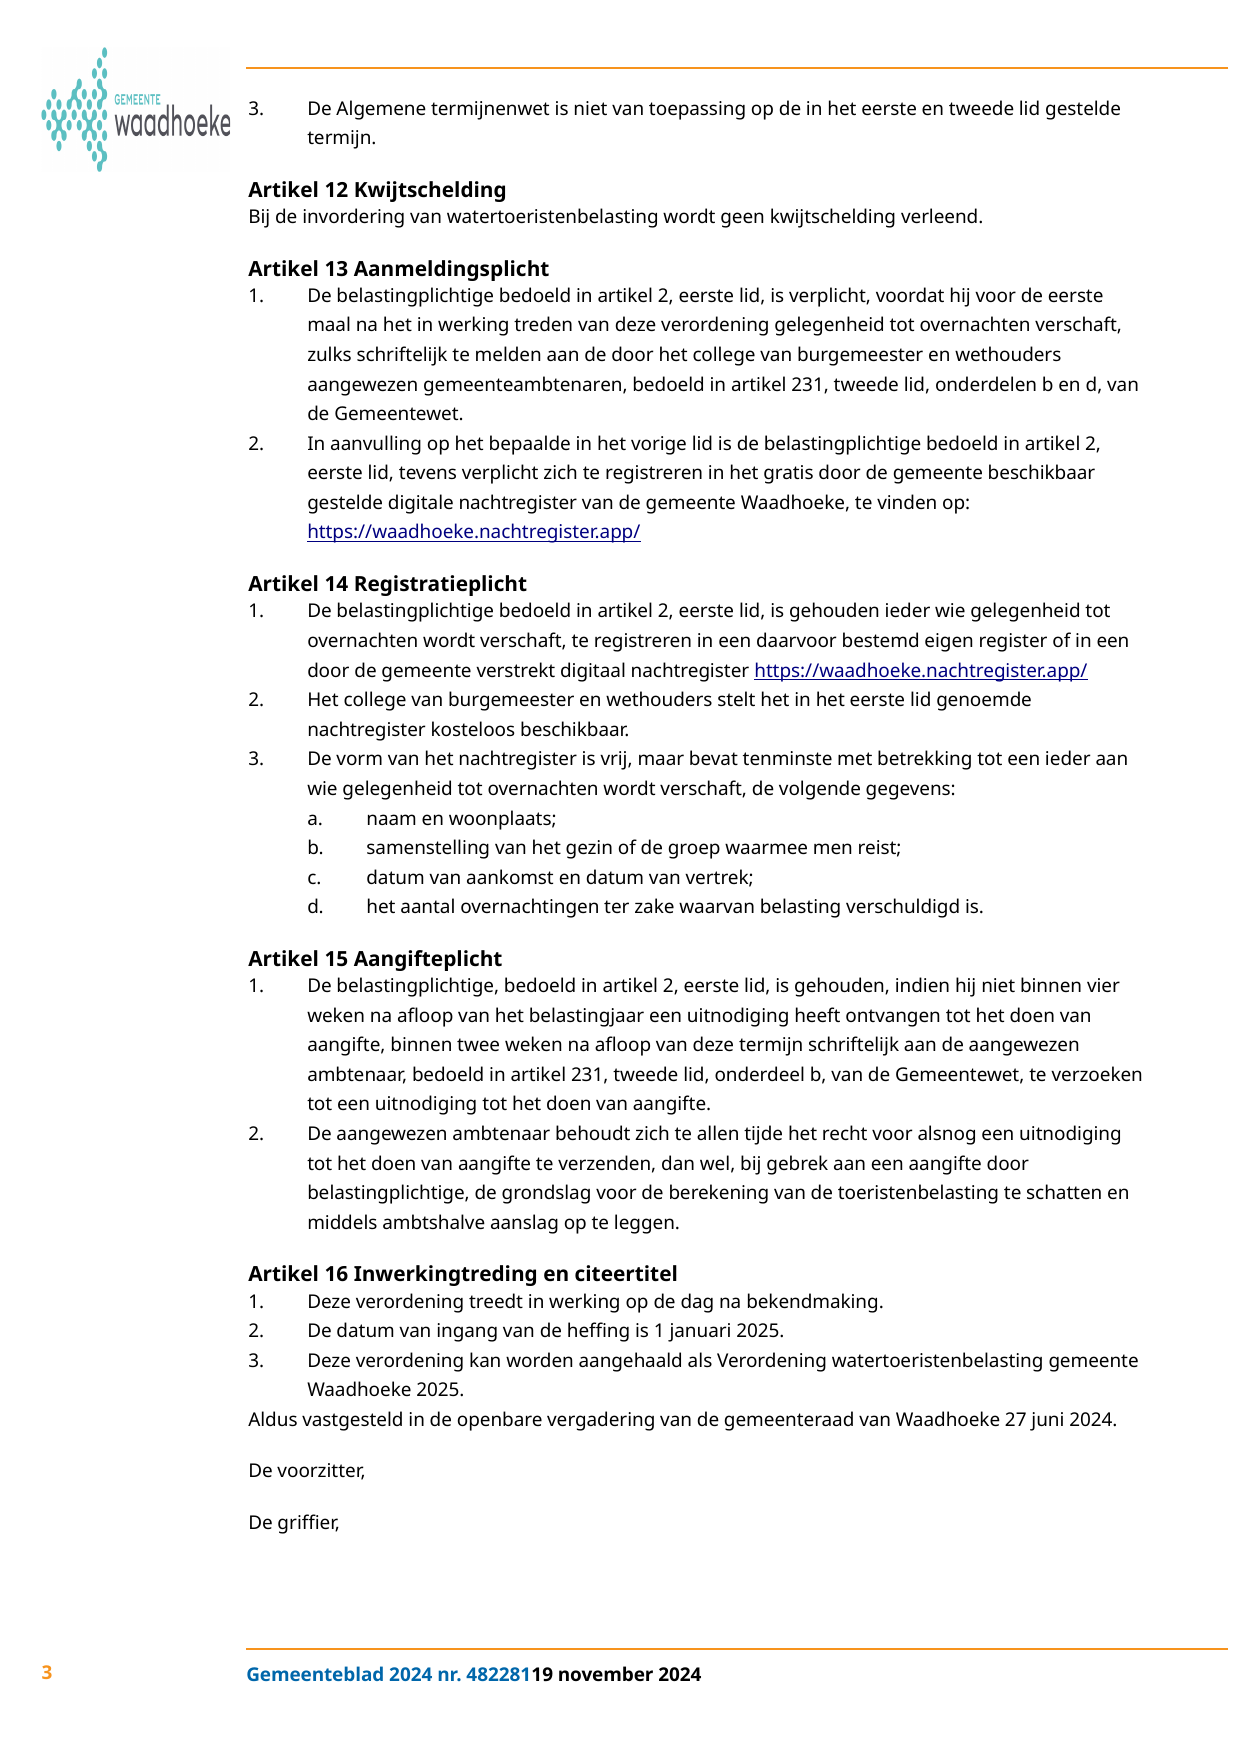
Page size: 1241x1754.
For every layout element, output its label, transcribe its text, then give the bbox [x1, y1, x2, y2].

list De vorm van het nachtregister is vrij, maar bevat tenminste met betrekking tot een ieder aan wie gelegenheid tot overnachten wordt verschaft, de volgende gegevens: [248, 746, 1152, 801]
list Deze verordening kan worden aangehaald als Verordening watertoeristenbelasting gemeente Waadhoeke 2025. [248, 1347, 1152, 1402]
picture [41, 47, 231, 172]
text Artikel 16 Inwerkingtreding en citeertitel [248, 1259, 1152, 1288]
list naam en woonplaats; [307, 805, 1152, 830]
list De aangewezen ambtenaar behoudt zich te allen tijde het recht voor alsnog een uitnodiging tot het doen van aangifte te verzenden, dan wel, bij gebrek aan een aangifte door belastingplichtige, de grondslag voor de berekening van de toeristenbelasting te schatten en middels ambtshalve aanslag op te leggen. [248, 1120, 1152, 1235]
list De belastingplichtige bedoeld in artikel 2, eerste lid, is verplicht, voordat hij voor de eerste maal na het in werking treden van deze verordening gelegenheid tot overnachten verschaft, zulks schriftelijk te melden aan de door het college van burgemeester en wethouders aangewezen gemeenteambtenaren, bedoeld in artikel 231, tweede lid, onderdelen b en d, van de Gemeentewet. [248, 282, 1152, 426]
text Bij de invordering van watertoeristenbelasting wordt geen kwijtschelding verleend. [248, 203, 1152, 229]
list Het college van burgemeester en wethouders stelt het in het eerste lid genoemde nachtregister kosteloos beschikbaar. [248, 686, 1152, 742]
list datum van aankomst en datum van vertrek; [307, 864, 1152, 889]
text Artikel 14 Registratieplicht [248, 569, 1152, 598]
list In aanvulling op het bepaalde in het vorige lid is de belastingplichtige bedoeld in artikel 2, eerste lid, tevens verplicht zich te registreren in het gratis door de gemeente beschikbaar gestelde digitale nachtregister van de gemeente Waadhoeke, te vinden op: https://waadhoeke.nachtregister.app/ [248, 430, 1152, 544]
text Artikel 13 Aanmeldingsplicht [248, 254, 1152, 282]
text Aldus vastgesteld in de openbare vergadering van de gemeenteraad van Waadhoeke 27 juni 2024. [248, 1406, 1152, 1432]
list Deze verordening treedt in werking op de dag na bekendmaking. [248, 1288, 1152, 1313]
text De griffier, [248, 1509, 1152, 1535]
list het aantal overnachtingen ter zake waarvan belasting verschuldigd is. [307, 893, 1152, 919]
list De belastingplichtige bedoeld in artikel 2, eerste lid, is gehouden ieder wie gelegenheid tot overnachten wordt verschaft, te registreren in een daarvoor bestemd eigen register of in een door de gemeente verstrekt digitaal nachtregister https://waadhoeke.nachtregister.app/ [248, 598, 1152, 682]
list samenstelling van het gezin of de groep waarmee men reist; [307, 834, 1152, 860]
text Artikel 15 Aangifteplicht [248, 944, 1152, 972]
list De datum van ingang van de heffing is 1 januari 2025. [248, 1317, 1152, 1343]
text De voorzitter, [248, 1458, 1152, 1483]
text Artikel 12 Kwijtschelding [248, 175, 1152, 203]
list De belastingplichtige, bedoeld in artikel 2, eerste lid, is gehouden, indien hij niet binnen vier weken na afloop van het belastingjaar een uitnodiging heeft ontvangen tot het doen van aangifte, binnen twee weken na afloop van deze termijn schriftelijk aan de aangewezen ambtenaar, bedoeld in artikel 231, tweede lid, onderdeel b, van de Gemeentewet, te verzoeken tot een uitnodiging tot het doen van aangifte. [248, 972, 1152, 1116]
list De Algemene termijnenwet is niet van toepassing op de in het eerste en tweede lid gestelde termijn. [248, 95, 1152, 150]
